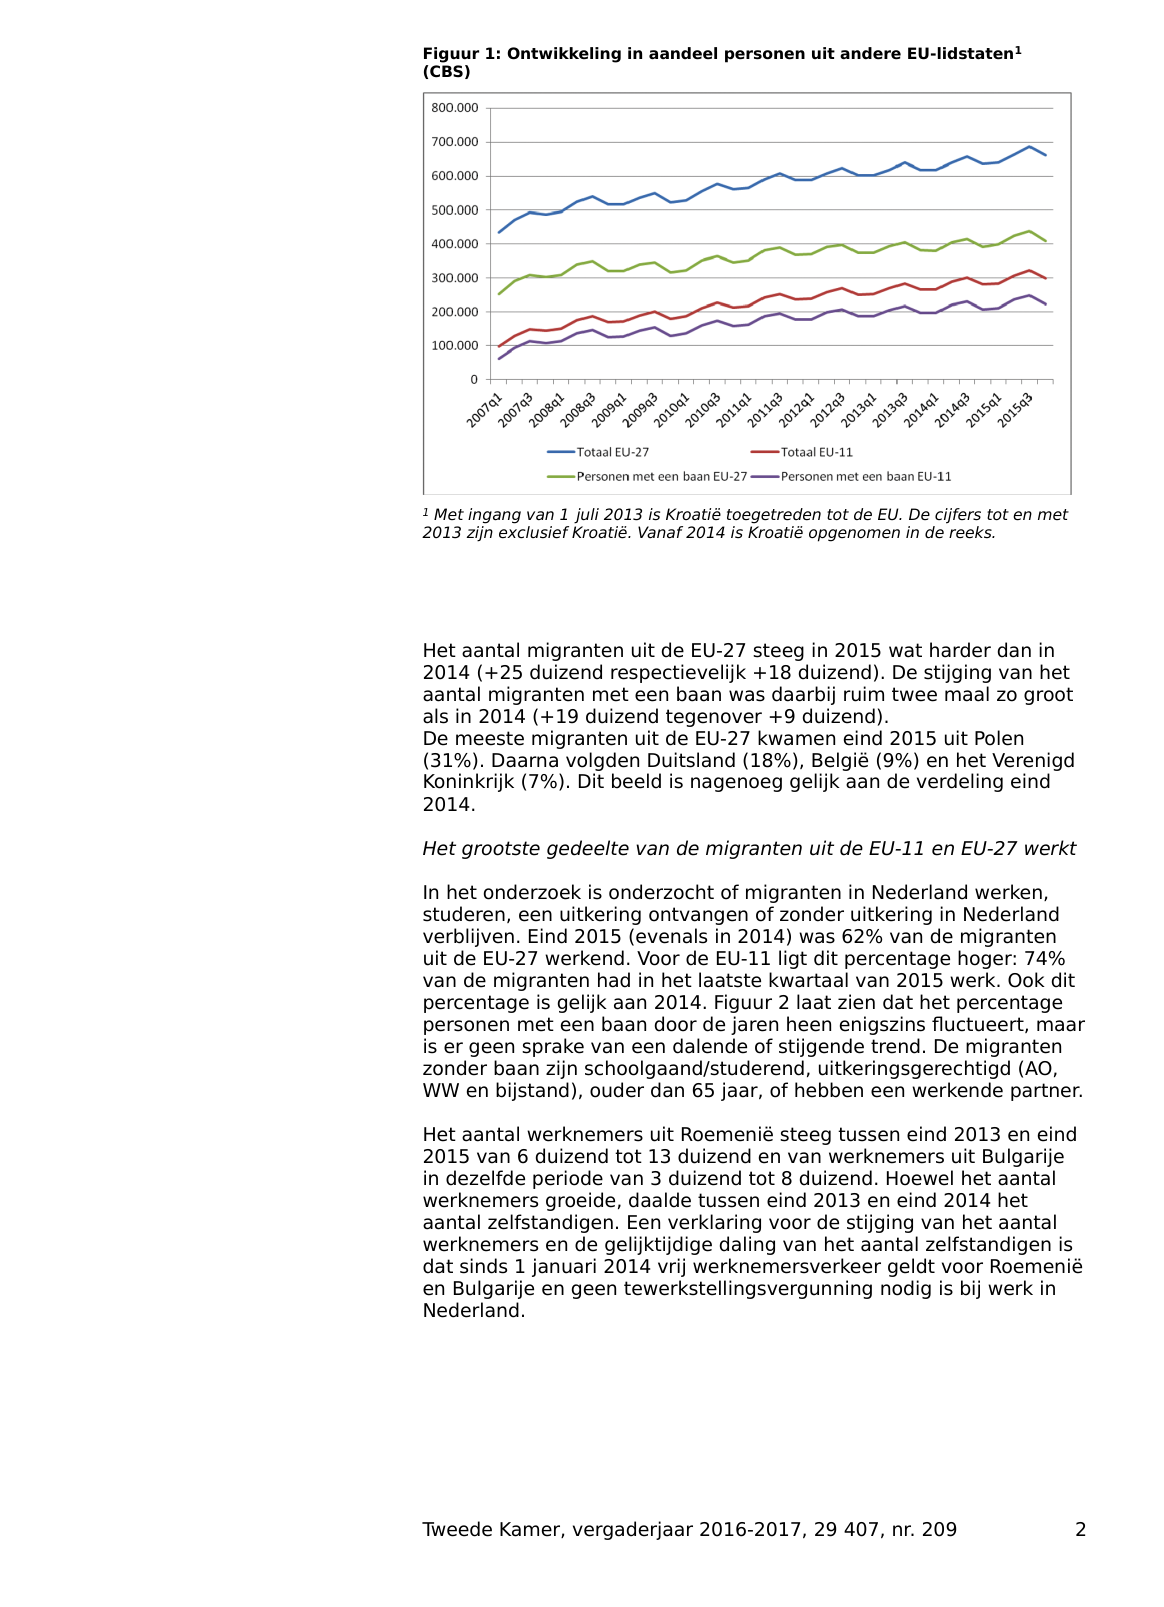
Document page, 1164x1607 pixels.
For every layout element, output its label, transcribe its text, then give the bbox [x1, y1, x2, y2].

text In het onderzoek is onderzocht of migranten in Nederland werken, studeren, een uitkering ontvangen of zonder uitkering in Nederland verblijven. Eind 2015 (evenals in 2014) was 62% van de migranten uit de EU-27 werkend. Voor de EU-11 ligt dit percentage hoger: 74% van de migranten had in het laatste kwartaal van 2015 werk. Ook dit percentage is gelijk aan 2014. Figuur 2 laat zien dat het percentage personen met een baan door de jaren heen enigszins fluctueert, maar is er geen sprake van een dalende of stijgende trend. De migranten zonder baan zijn schoolgaand/studerend, uitkeringsgerechtigd (AO, WW en bijstand), ouder dan 65 jaar, of hebben een werkende partner. [422, 882, 1087, 1102]
text Figuur 1: Ontwikkeling in aandeel personen uit andere EU-lidstaten1 (CBS) [422, 45, 1072, 81]
text De meeste migranten uit de EU-27 kwamen eind 2015 uit Polen (31%). Daarna volgden Duitsland (18%), België (9%) en het Verenigd Koninkrijk (7%). Dit beeld is nagenoeg gelijk aan de verdeling eind 2014. [422, 727, 1087, 815]
subtitle Het grootste gedeelte van de migranten uit de EU-11 en EU-27 werkt [422, 838, 1087, 859]
text Het aantal migranten uit de EU-27 steeg in 2015 wat harder dan in 2014 (+25 duizend respectievelijk +18 duizend). De stijging van het aantal migranten met een baan was daarbij ruim twee maal zo groot als in 2014 (+19 duizend tegenover +9 duizend). [422, 639, 1087, 727]
picture [422, 92, 1072, 495]
text 1 Met ingang van 1 juli 2013 is Kroatië toegetreden tot de EU. De cijfers tot en met 2013 zijn exclusief Kroatië. Vanaf 2014 is Kroatië opgenomen in de reeks. [422, 506, 1072, 542]
text Het aantal werknemers uit Roemenië steeg tussen eind 2013 en eind 2015 van 6 duizend tot 13 duizend en van werknemers uit Bulgarije in dezelfde periode van 3 duizend tot 8 duizend. Hoewel het aantal werknemers groeide, daalde tussen eind 2013 en eind 2014 het aantal zelfstandigen. Een verklaring voor de stijging van het aantal werknemers en de gelijktijdige daling van het aantal zelfstandigen is dat sinds 1 januari 2014 vrij werknemersverkeer geldt voor Roemenië en Bulgarije en geen tewerkstellingsvergunning nodig is bij werk in Nederland. [422, 1124, 1087, 1322]
